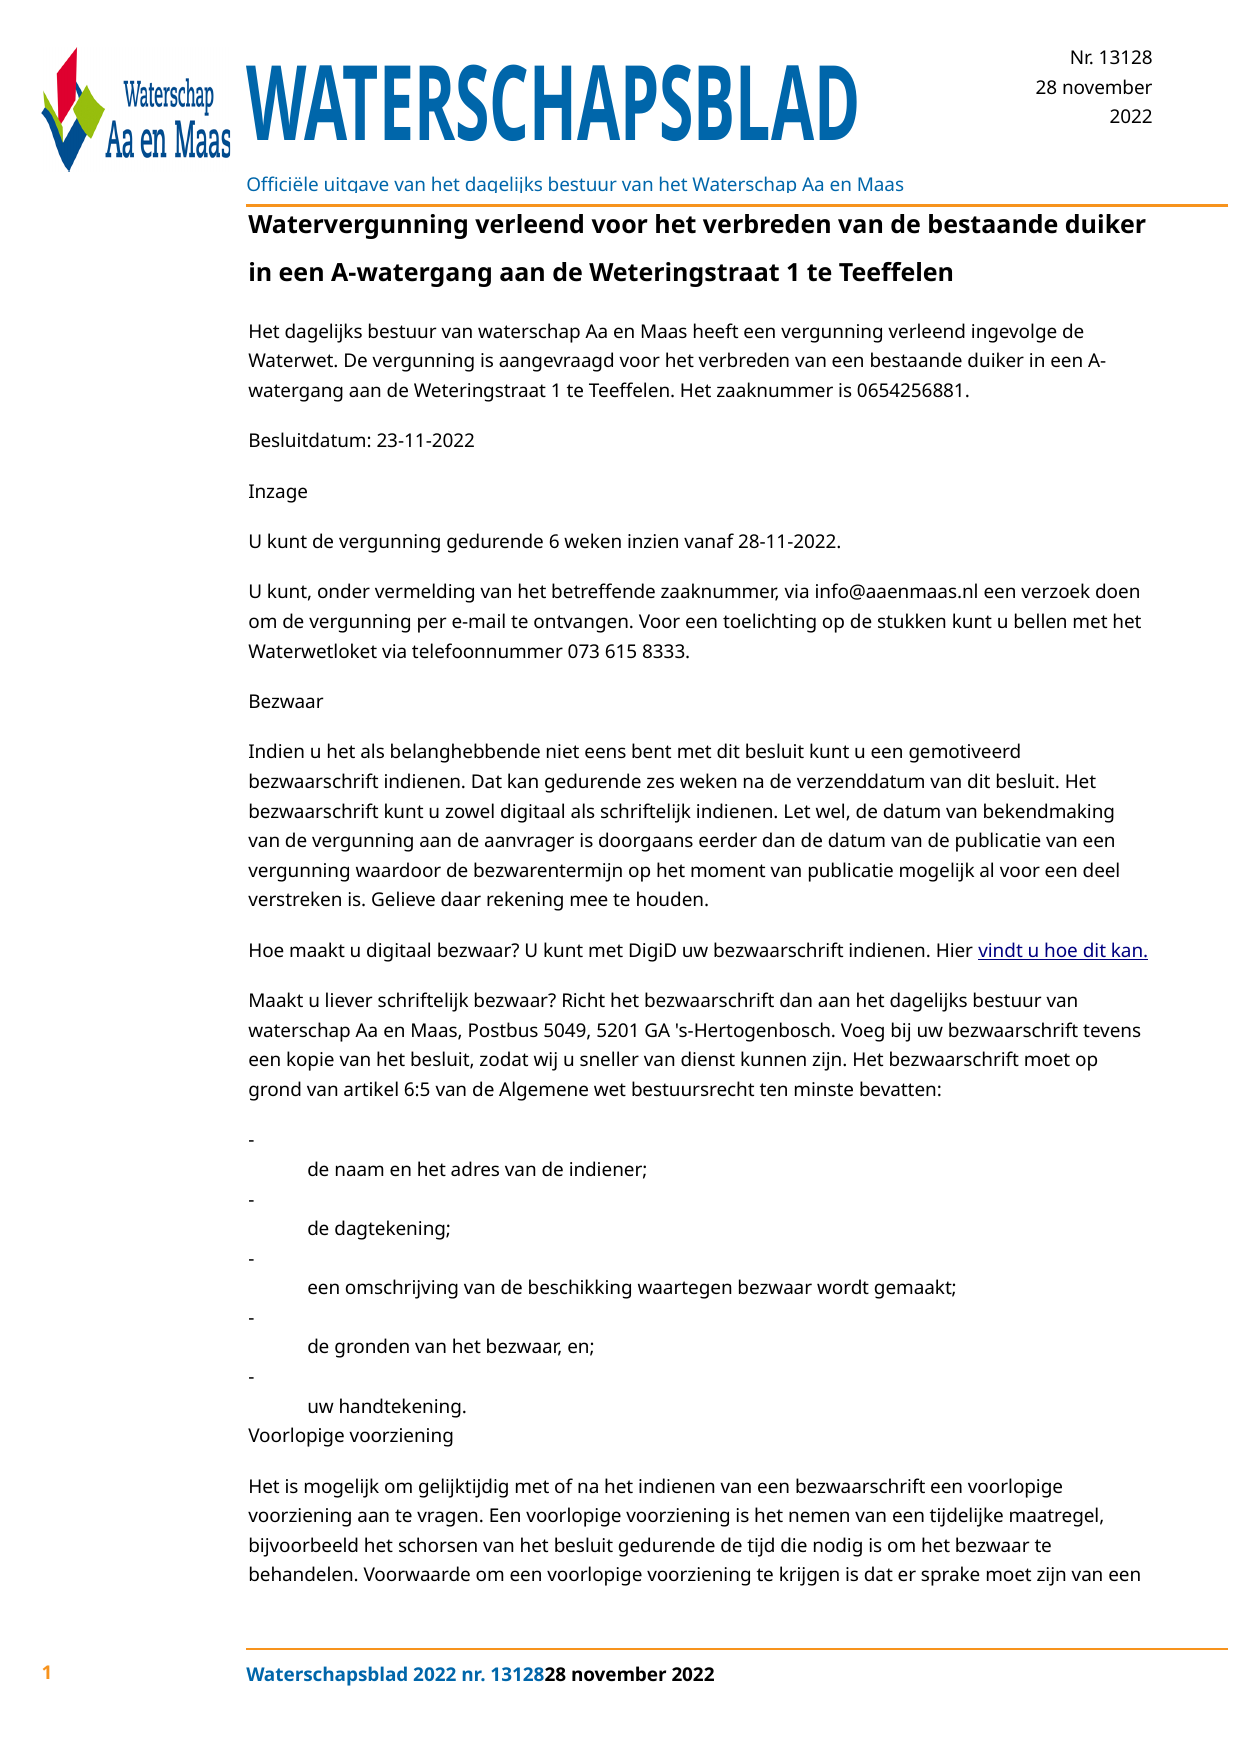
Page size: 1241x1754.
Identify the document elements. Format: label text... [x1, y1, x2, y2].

picture [41, 47, 231, 172]
text Besluitdatum: 23-11-2022 [248, 427, 1152, 453]
list uw handtekening. [248, 1393, 1152, 1419]
text Maakt u liever schriftelijk bezwaar? Richt het bezwaarschrift dan aan het dagelijks bestuur van waterschap Aa en Maas, Postbus 5049, 5201 GA 's-Hertogenbosch. Voeg bij uw bezwaarschrift tevens een kopie van het besluit, zodat wij u sneller van dienst kunnen zijn. Het bezwaarschrift moet op grond van artikel 6:5 van de Algemene wet bestuursrecht ten minste bevatten: [248, 987, 1152, 1102]
text Het dagelijks bestuur van waterschap Aa en Maas heeft een vergunning verleend ingevolge de Waterwet. De vergunning is aangevraagd voor het verbreden van een bestaande duiker in een A-watergang aan de Weteringstraat 1 te Teeffelen. Het zaaknummer is 0654256881. [248, 318, 1152, 403]
text Indien u het als belanghebbende niet eens bent met dit besluit kunt u een gemotiveerd bezwaarschrift indienen. Dat kan gedurende zes weken na de verzenddatum van dit besluit. Het bezwaarschrift kunt u zowel digitaal als schriftelijk indienen. Let wel, de datum van bekendmaking van de vergunning aan de aanvrager is doorgaans eerder dan de datum van de publicatie van een vergunning waardoor de bezwarentermijn op het moment van publicatie mogelijk al voor een deel verstreken is. Gelieve daar rekening mee te houden. [248, 739, 1152, 912]
text Bezwaar [248, 688, 1152, 714]
list een omschrijving van de beschikking waartegen bezwaar wordt gemaakt; [248, 1274, 1152, 1300]
text Voorlopige voorziening [248, 1422, 1152, 1448]
text Het is mogelijk om gelijktijdig met of na het indienen van een bezwaarschrift een voorlopige voorziening aan te vragen. Een voorlopige voorziening is het nemen van een tijdelijke maatregel, bijvoorbeeld het schorsen van het besluit gedurende de tijd die nodig is om het bezwaar te behandelen. Voorwaarde om een voorlopige voorziening te krijgen is dat er sprake moet zijn van een [248, 1473, 1152, 1587]
list de naam en het adres van de indiener; [248, 1156, 1152, 1182]
list de gronden van het bezwaar, en; [248, 1334, 1152, 1359]
list de dagtekening; [248, 1215, 1152, 1241]
text Hoe maakt u digitaal bezwaar? U kunt met DigiD uw bezwaarschrift indienen. Hier vindt u hoe dit kan. [248, 937, 1152, 963]
text U kunt de vergunning gedurende 6 weken inzien vanaf 28-11-2022. [248, 528, 1152, 554]
text Inzage [248, 478, 1152, 504]
text U kunt, onder vermelding van het betreffende zaaknummer, via info@aaenmaas.nl een verzoek doen om de vergunning per e-mail te ontvangen. Voor een toelichting op de stukken kunt u bellen met het Waterwetloket via telefoonnummer 073 615 8333. [248, 579, 1152, 664]
text Watervergunning verleend voor het verbreden van de bestaande duiker in een A-watergang aan de Weteringstraat 1 te Teeffelen [248, 207, 1152, 288]
